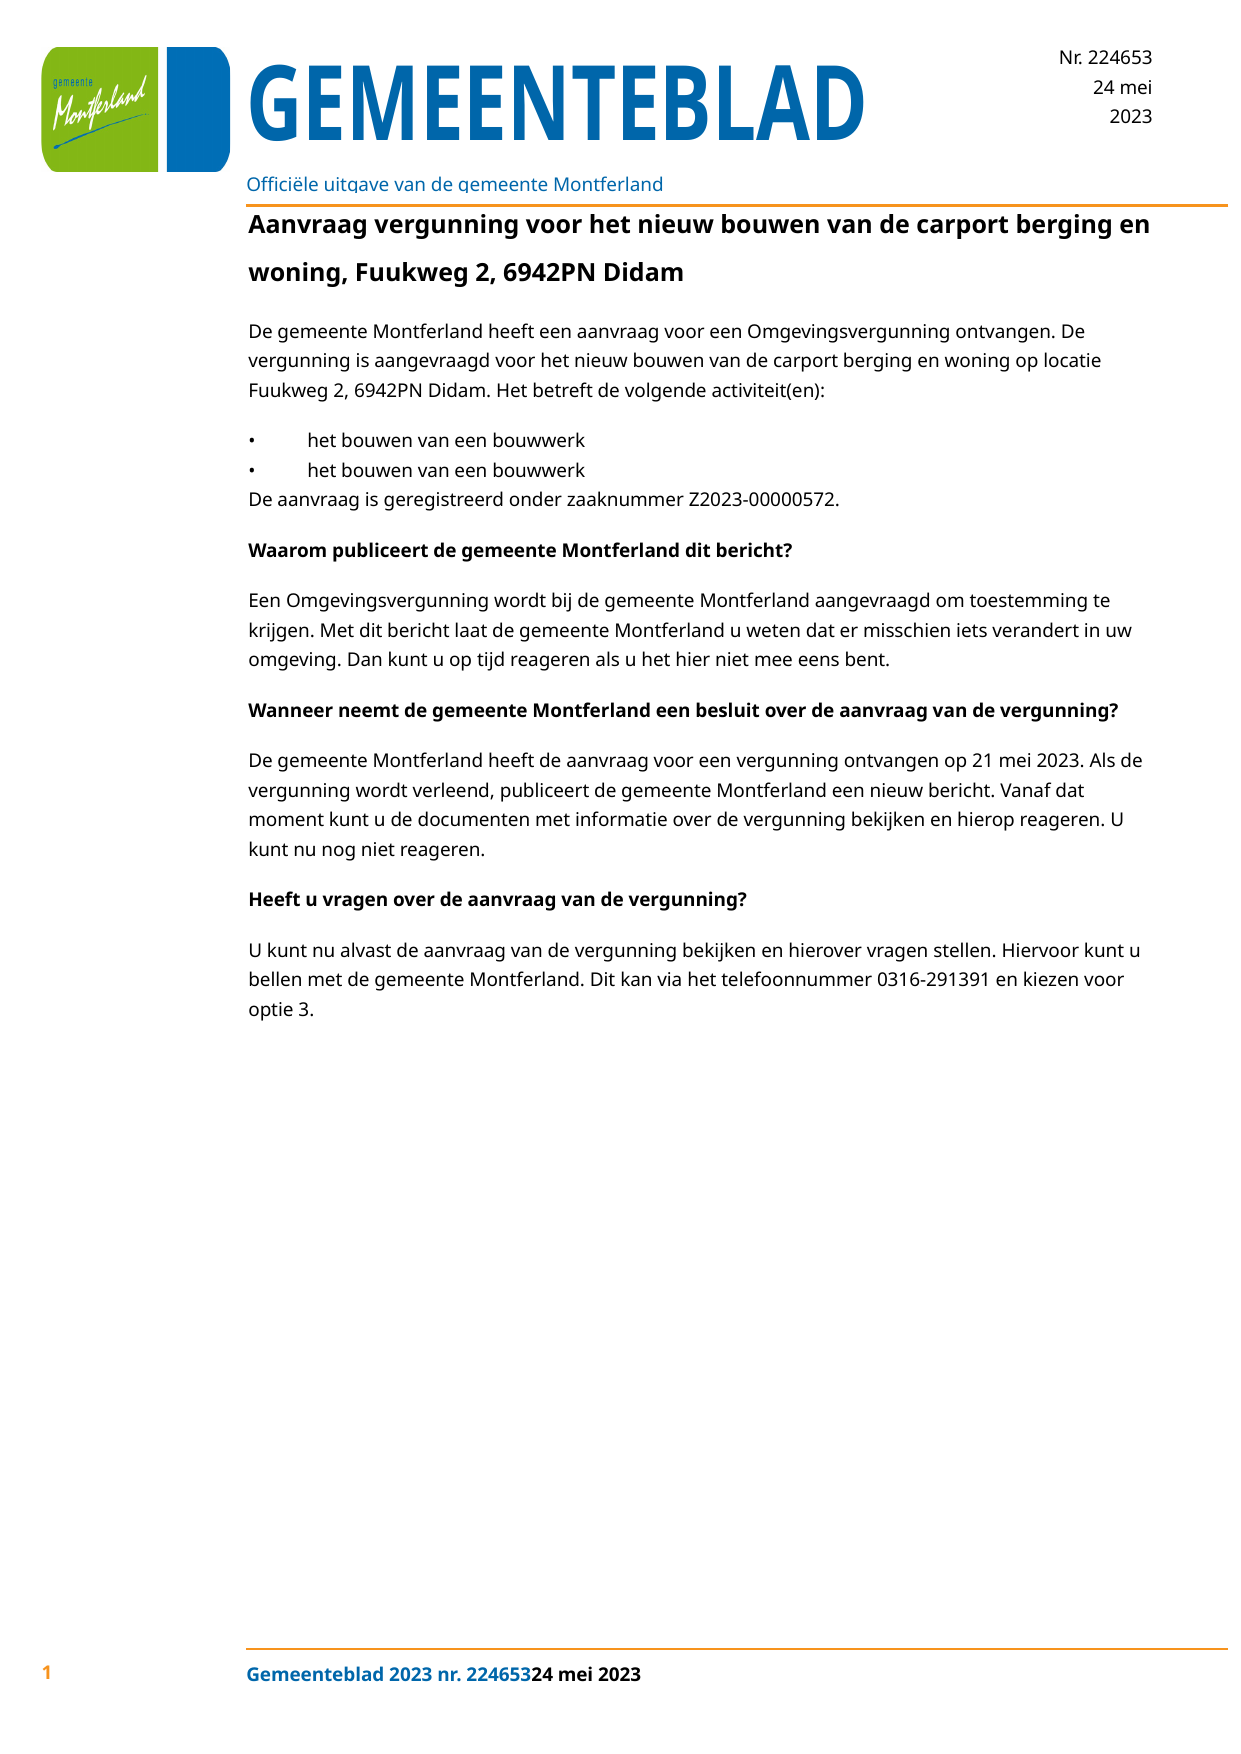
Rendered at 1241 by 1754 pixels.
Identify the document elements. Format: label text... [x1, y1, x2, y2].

text Heeft u vragen over de aanvraag van de vergunning? [248, 887, 1152, 912]
text Aanvraag vergunning voor het nieuw bouwen van de carport berging en woning, Fuukweg 2, 6942PN Didam [248, 207, 1152, 288]
text De gemeente Montferland heeft een aanvraag voor een Omgevingsvergunning ontvangen. De vergunning is aangevraagd voor het nieuw bouwen van de carport berging en woning op locatie Fuukweg 2, 6942PN Didam. Het betreft de volgende activiteit(en): [248, 318, 1152, 403]
picture [41, 47, 231, 172]
text Wanneer neemt de gemeente Montferland een besluit over de aanvraag van de vergunning? [248, 697, 1152, 723]
text De gemeente Montferland heeft de aanvraag voor een vergunning ontvangen op 21 mei 2023. Als de vergunning wordt verleend, publiceert de gemeente Montferland een nieuw bericht. Vanaf dat moment kunt u de documenten met informatie over de vergunning bekijken en hierop reageren. U kunt nu nog niet reageren. [248, 747, 1152, 862]
text Een Omgevingsvergunning wordt bij de gemeente Montferland aangevraagd om toestemming te krijgen. Met dit bericht laat de gemeente Montferland u weten dat er misschien iets verandert in uw omgeving. Dan kunt u op tijd reageren als u het hier niet mee eens bent. [248, 587, 1152, 672]
text Waarom publiceert de gemeente Montferland dit bericht? [248, 537, 1152, 563]
text De aanvraag is geregistreerd onder zaaknummer Z2023-00000572. [248, 487, 1152, 512]
text U kunt nu alvast de aanvraag van de vergunning bekijken en hierover vragen stellen. Hiervoor kunt u bellen met de gemeente Montferland. Dit kan via het telefoonnummer 0316-291391 en kiezen voor optie 3. [248, 937, 1152, 1022]
list het bouwen van een bouwwerk [248, 427, 1152, 453]
list het bouwen van een bouwwerk [248, 457, 1152, 483]
